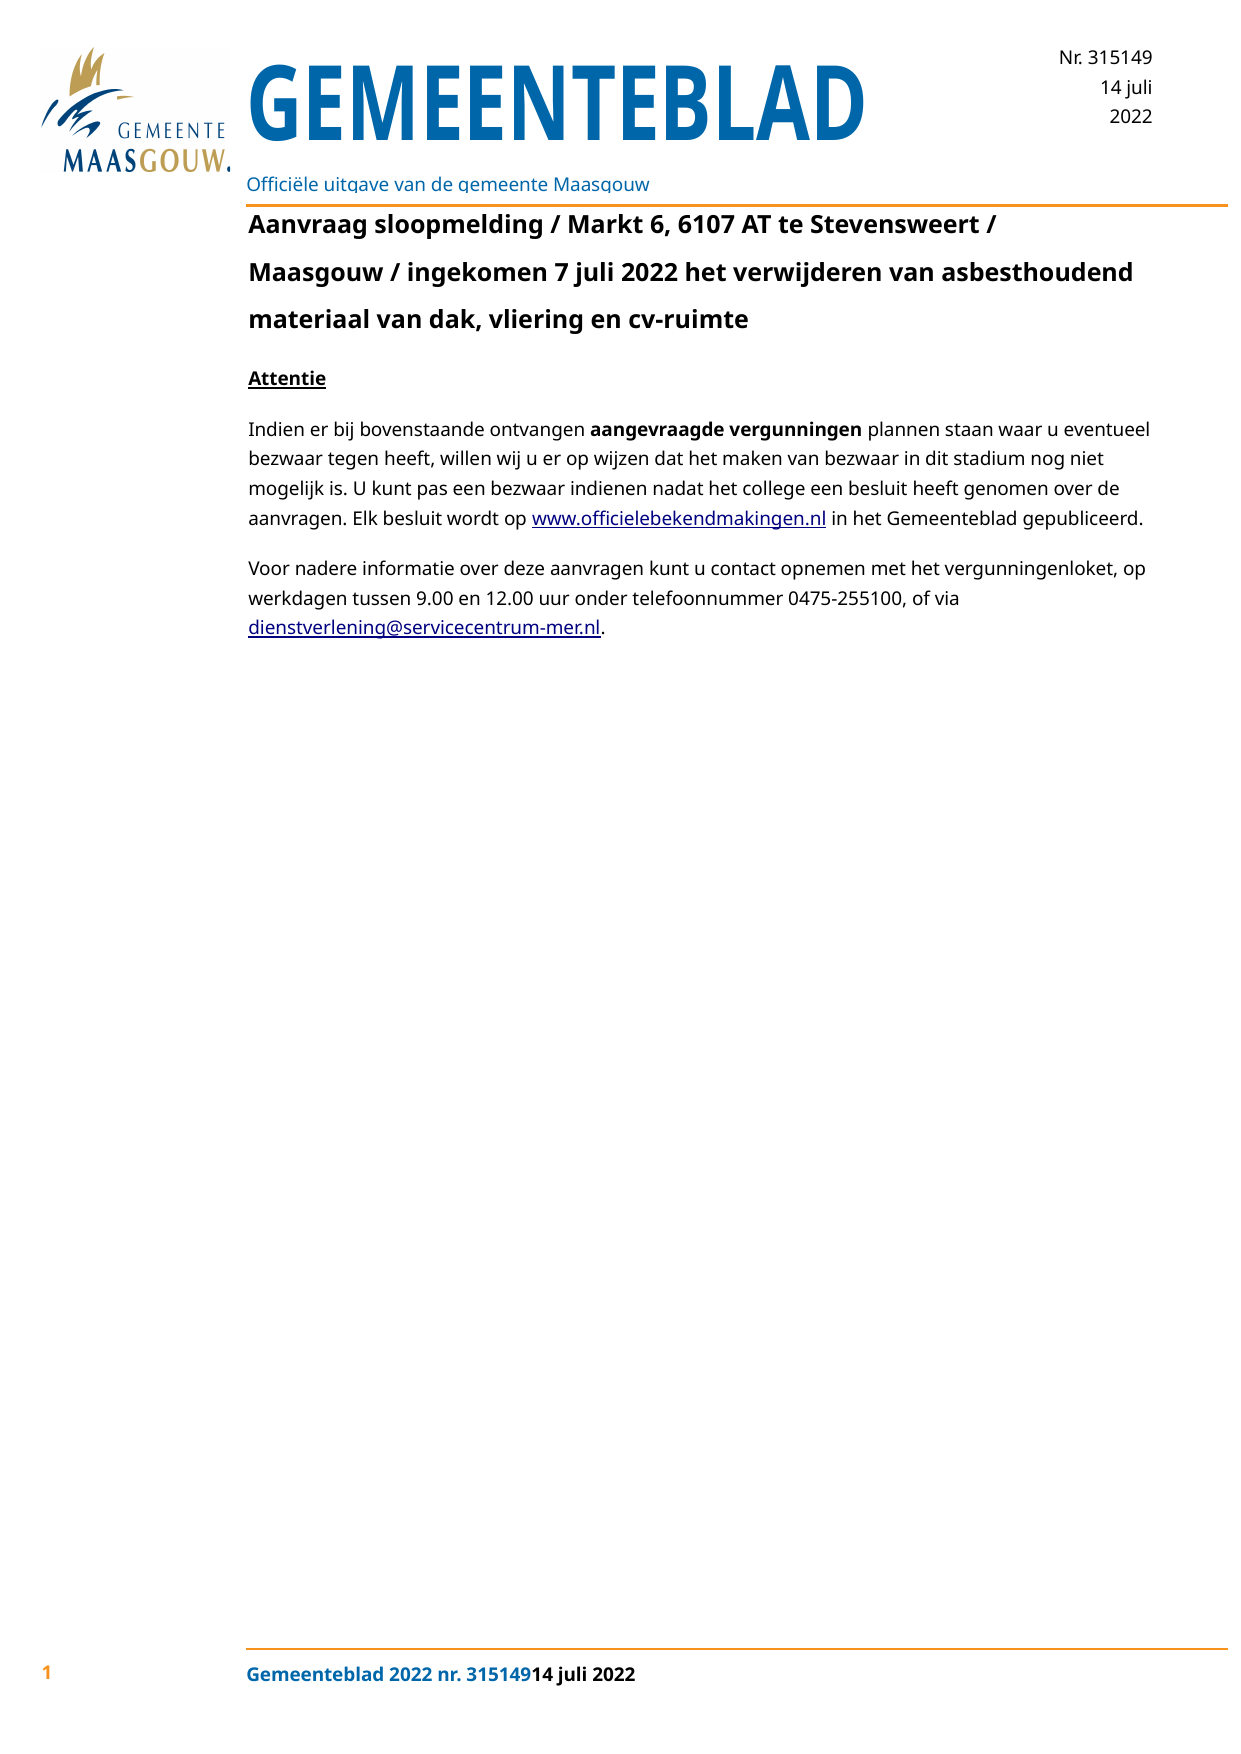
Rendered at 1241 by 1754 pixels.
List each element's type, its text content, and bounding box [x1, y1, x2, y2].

text Voor nadere informatie over deze aanvragen kunt u contact opnemen met het vergunningenloket, op werkdagen tussen 9.00 en 12.00 uur onder telefoonnummer 0475-255100, of via dienstverlening@servicecentrum-mer.nl. [248, 555, 1152, 640]
picture [41, 47, 231, 172]
text Aanvraag sloopmelding / Markt 6, 6107 AT te Stevensweert / Maasgouw / ingekomen 7 juli 2022 het verwijderen van asbesthoudend materiaal van dak, vliering en cv-ruimte [248, 207, 1152, 336]
text Indien er bij bovenstaande ontvangen aangevraagde vergunningen plannen staan waar u eventueel bezwaar tegen heeft, willen wij u er op wijzen dat het maken van bezwaar in dit stadium nog niet mogelijk is. U kunt pas een bezwaar indienen nadat het college een besluit heeft genomen over de aanvragen. Elk besluit wordt op www.officielebekendmakingen.nl in het Gemeenteblad gepubliceerd. [248, 416, 1152, 530]
text Attentie [248, 366, 1152, 391]
